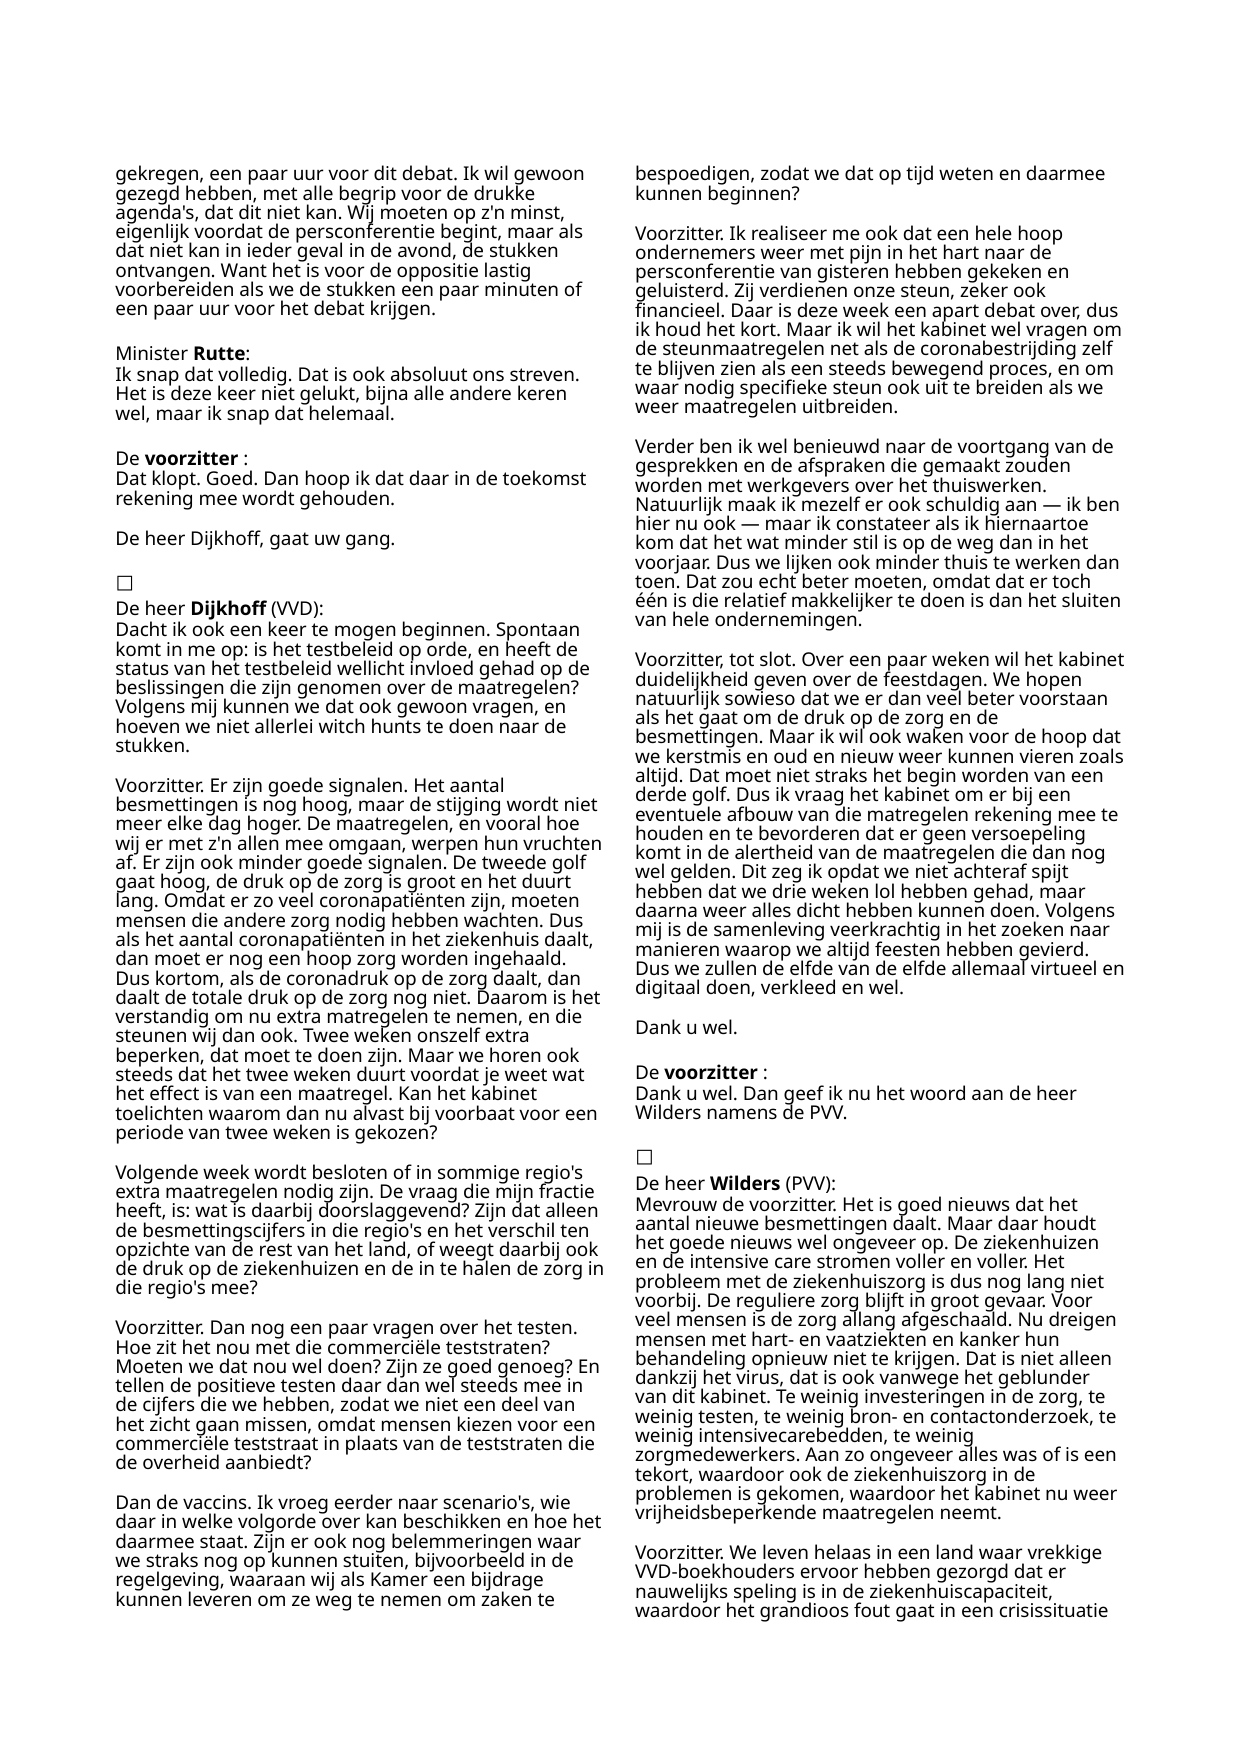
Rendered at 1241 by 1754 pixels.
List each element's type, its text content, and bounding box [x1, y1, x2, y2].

text De heer Dijkhoff (VVD): [115, 596, 605, 621]
text Dank u wel. [635, 1019, 1125, 1038]
text Voorzitter. Er zijn goede signalen. Het aantal besmettingen is nog hoog, maar de stijging wordt niet meer elke dag hoger. De maatregelen, en vooral hoe wij er met z'n allen mee omgaan, werpen hun vruchten af. Er zijn ook minder goede signalen. De tweede golf gaat hoog, de druk op de zorg is groot en het duurt lang. Omdat er zo veel coronapatiënten zijn, moeten mensen die andere zorg nodig hebben wachten. Dus als het aantal coronapatiënten in het ziekenhuis daalt, dan moet er nog een hoop zorg worden ingehaald. Dus kortom, als de coronadruk op de zorg daalt, dan daalt de totale druk op de zorg nog niet. Daarom is het verstandig om nu extra matregelen te nemen, en die steunen wij dan ook. Twee weken onszelf extra beperken, dat moet te doen zijn. Maar we horen ook steeds dat het twee weken duurt voordat je weet wat het effect is van een maatregel. Kan het kabinet toelichten waarom dan nu alvast bij voorbaat voor een periode van twee weken is gekozen? [115, 777, 605, 1143]
text Voorzitter, tot slot. Over een paar weken wil het kabinet duidelijkheid geven over de feestdagen. We hopen natuurlijk sowieso dat we er dan veel beter voorstaan als het gaat om de druk op de zorg en de besmettingen. Maar ik wil ook waken voor de hoop dat we kerstmis en oud en nieuw weer kunnen vieren zoals altijd. Dat moet niet straks het begin worden van een derde golf. Dus ik vraag het kabinet om er bij een eventuele afbouw van die matregelen rekening mee te houden en te bevorderen dat er geen versoepeling komt in de alertheid van de maatregelen die dan nog wel gelden. Dit zeg ik opdat we niet achteraf spijt hebben dat we drie weken lol hebben gehad, maar daarna weer alles dicht hebben kunnen doen. Volgens mij is de samenleving veerkrachtig in het zoeken naar manieren waarop we altijd feesten hebben gevierd. Dus we zullen de elfde van de elfde allemaal virtueel en digitaal doen, verkleed en wel. [635, 651, 1125, 998]
text Minister Rutte: [115, 340, 605, 366]
text De voorzitter : [115, 445, 605, 470]
text ⬜ [635, 1144, 1125, 1170]
text ⬜ [115, 570, 605, 596]
text Dank u wel. Dan geef ik nu het woord aan de heer Wilders namens de PVV. [635, 1085, 1125, 1123]
text bespoedigen, zodat we dat op tijd weten en daarmee kunnen beginnen? [635, 165, 1125, 204]
text Volgende week wordt besloten of in sommige regio's extra maatregelen nodig zijn. De vraag die mijn fractie heeft, is: wat is daarbij doorslaggevend? Zijn dat alleen de besmettingscijfers in die regio's en het verschil ten opzichte van de rest van het land, of weegt daarbij ook de druk op de ziekenhuizen en de in te halen de zorg in die regio's mee? [115, 1164, 605, 1299]
text De heer Wilders (PVV): [635, 1170, 1125, 1196]
text Ik snap dat volledig. Dat is ook absoluut ons streven. Het is deze keer niet gelukt, bijna alle andere keren wel, maar ik snap dat helemaal. [115, 366, 605, 424]
text Dan de vaccins. Ik vroeg eerder naar scenario's, wie daar in welke volgorde over kan beschikken en hoe het daarmee staat. Zijn er ook nog belemmeringen waar we straks nog op kunnen stuiten, bijvoorbeeld in de regelgeving, waaraan wij als Kamer een bijdrage kunnen leveren om ze weg te nemen om zaken te [115, 1494, 605, 1610]
text gekregen, een paar uur voor dit debat. Ik wil gewoon gezegd hebben, met alle begrip voor de drukke agenda's, dat dit niet kan. Wij moeten op z'n minst, eigenlijk voordat de persconferentie begint, maar als dat niet kan in ieder geval in de avond, de stukken ontvangen. Want het is voor de oppositie lastig voorbereiden als we de stukken een paar minuten of een paar uur voor het debat krijgen. [115, 165, 605, 319]
text Voorzitter. Dan nog een paar vragen over het testen. Hoe zit het nou met die commerciële teststraten? Moeten we dat nou wel doen? Zijn ze goed genoeg? En tellen de positieve testen daar dan wel steeds mee in de cijfers die we hebben, zodat we niet een deel van het zicht gaan missen, omdat mensen kiezen voor een commerciële teststraat in plaats van de teststraten die de overheid aanbiedt? [115, 1319, 605, 1473]
text Dat klopt. Goed. Dan hoop ik dat daar in de toekomst rekening mee wordt gehouden. [115, 470, 605, 509]
text Verder ben ik wel benieuwd naar de voortgang van de gesprekken en de afspraken die gemaakt zouden worden met werkgevers over het thuiswerken. Natuurlijk maak ik mezelf er ook schuldig aan — ik ben hier nu ook — maar ik constateer als ik hiernaartoe kom dat het wat minder stil is op de weg dan in het voorjaar. Dus we lijken ook minder thuis te werken dan toen. Dat zou echt beter moeten, omdat dat er toch één is die relatief makkelijker te doen is dan het sluiten van hele ondernemingen. [635, 438, 1125, 631]
text De heer Dijkhoff, gaat uw gang. [115, 530, 605, 549]
text Mevrouw de voorzitter. Het is goed nieuws dat het aantal nieuwe besmettingen daalt. Maar daar houdt het goede nieuws wel ongeveer op. De ziekenhuizen en de intensive care stromen voller en voller. Het probleem met de ziekenhuiszorg is dus nog lang niet voorbij. De reguliere zorg blijft in groot gevaar. Voor veel mensen is de zorg allang afgeschaald. Nu dreigen mensen met hart- en vaatziekten en kanker hun behandeling opnieuw niet te krijgen. Dat is niet alleen dankzij het virus, dat is ook vanwege het geblunder van dit kabinet. Te weinig investeringen in de zorg, te weinig testen, te weinig bron- en contactonderzoek, te weinig intensivecarebedden, te weinig zorgmedewerkers. Aan zo ongeveer alles was of is een tekort, waardoor ook de ziekenhuiszorg in de problemen is gekomen, waardoor het kabinet nu weer vrijheidsbeperkende maatregelen neemt. [635, 1196, 1125, 1523]
text De voorzitter : [635, 1059, 1125, 1085]
text Voorzitter. Ik realiseer me ook dat een hele hoop ondernemers weer met pijn in het hart naar de persconferentie van gisteren hebben gekeken en geluisterd. Zij verdienen onze steun, zeker ook financieel. Daar is deze week een apart debat over, dus ik houd het kort. Maar ik wil het kabinet wel vragen om de steunmaatregelen net als de coronabestrijding zelf te blijven zien als een steeds bewegend proces, en om waar nodig specifieke steun ook uit te breiden als we weer maatregelen uitbreiden. [635, 224, 1125, 417]
text Dacht ik ook een keer te mogen beginnen. Spontaan komt in me op: is het testbeleid op orde, en heeft de status van het testbeleid wellicht invloed gehad op de beslissingen die zijn genomen over de maatregelen? Volgens mij kunnen we dat ook gewoon vragen, en hoeven we niet allerlei witch hunts te doen naar de stukken. [115, 621, 605, 756]
text Voorzitter. We leven helaas in een land waar vrekkige VVD-boekhouders ervoor hebben gezorgd dat er nauwelijks speling is in de ziekenhuiscapaciteit, waardoor het grandioos fout gaat in een crisissituatie [635, 1544, 1125, 1621]
